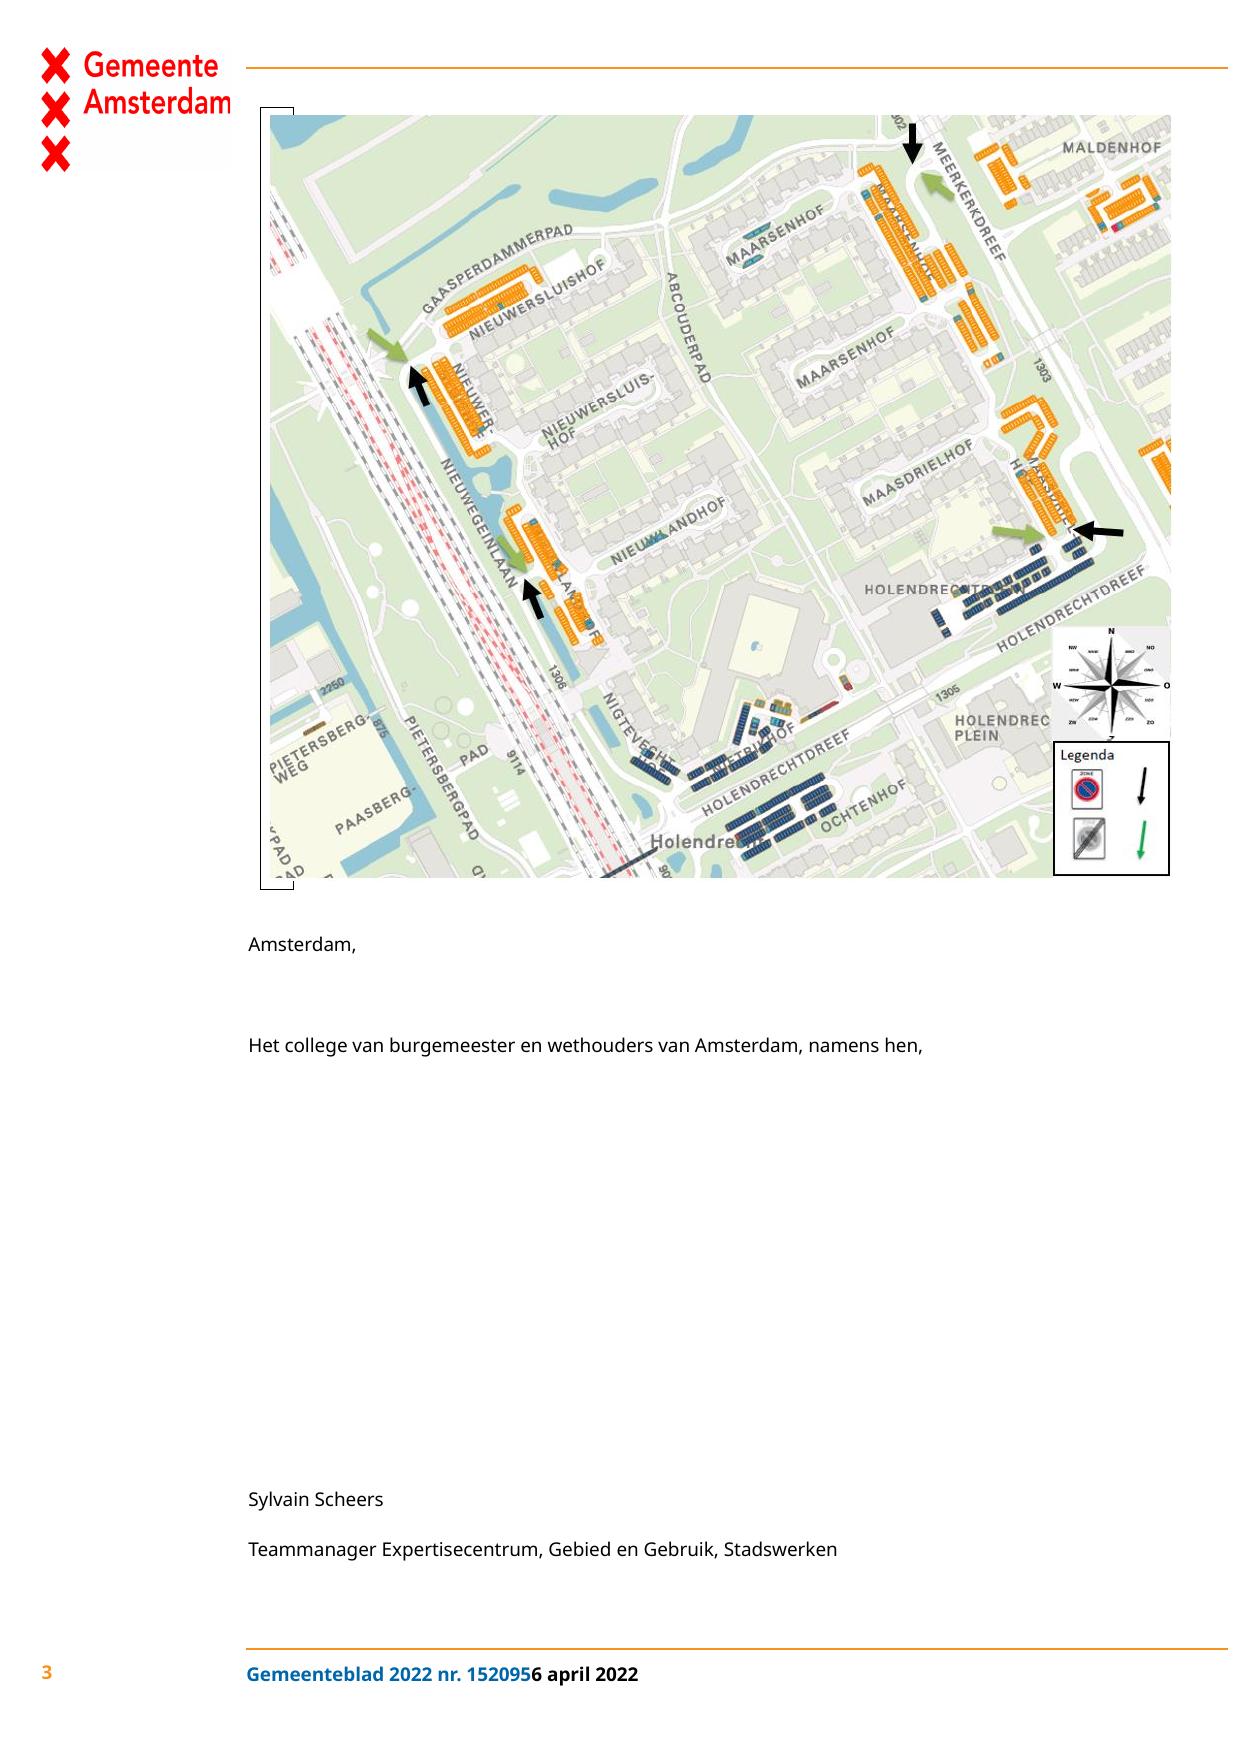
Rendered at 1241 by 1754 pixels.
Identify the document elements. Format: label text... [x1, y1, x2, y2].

picture [41, 47, 231, 172]
text Amsterdam, [248, 932, 1152, 957]
picture [268, 115, 1173, 881]
text Teammanager Expertisecentrum, Gebied en Gebruik, Stadswerken [248, 1537, 1152, 1562]
text Sylvain Scheers [248, 1486, 1152, 1512]
text Het college van burgemeester en wethouders van Amsterdam, namens hen, [248, 1032, 1152, 1058]
